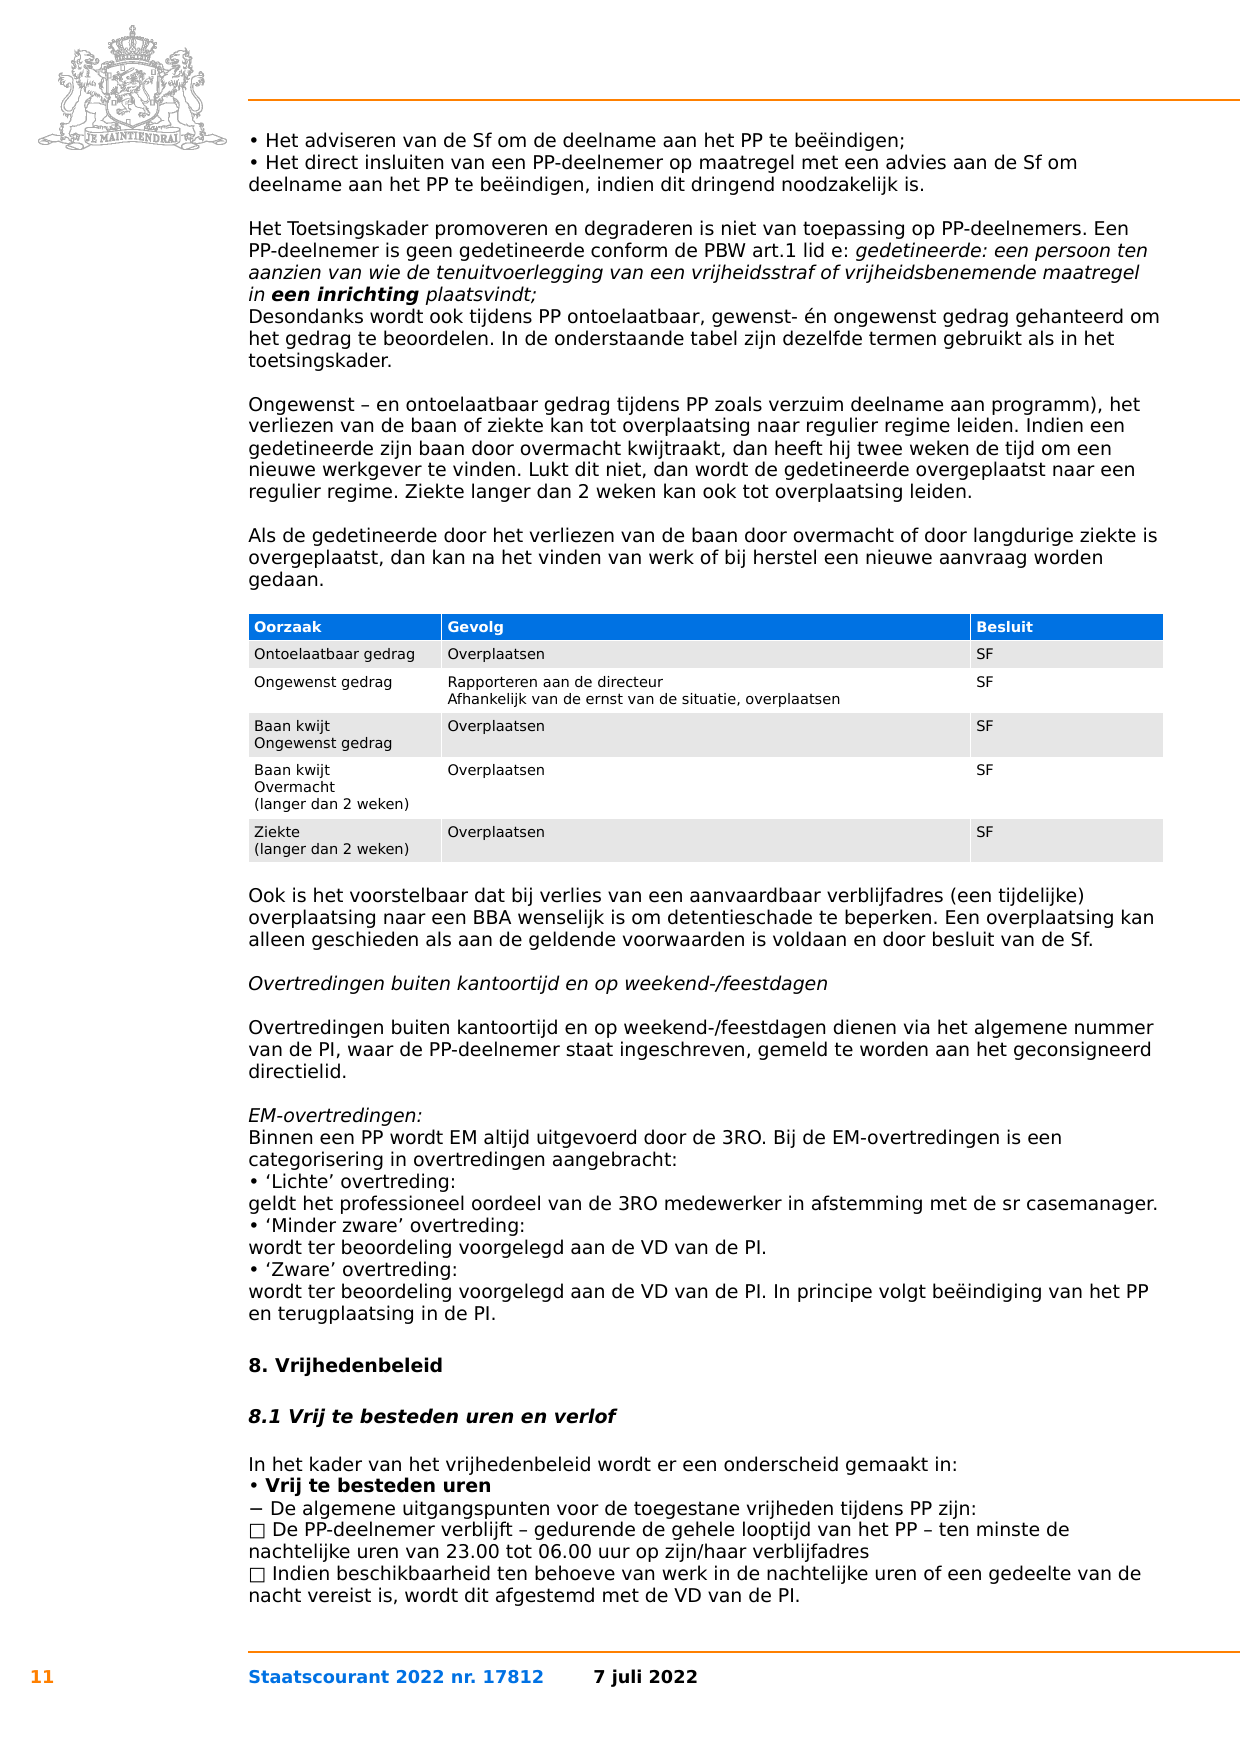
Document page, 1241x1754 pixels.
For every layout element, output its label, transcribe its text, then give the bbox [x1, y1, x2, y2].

table_cell Overplaatsen [442, 819, 970, 862]
text Het Toetsingskader promoveren en degraderen is niet van toepassing op PP-deelnemers. Een PP-deelnemer is geen gedetineerde conform de PBW art.1 lid e: gedetineerde: een persoon ten aanzien van wie de tenuitvoerlegging van een vrijheidsstraf of vrijheidsbenemende maatregel in een inrichting plaatsvindt; [248, 218, 1163, 306]
text • Het adviseren van de Sf om de deelname aan het PP te beëindigen; [248, 130, 1163, 152]
text Ook is het voorstelbaar dat bij verlies van een aanvaardbaar verblijfadres (een tijdelijke) overplaatsing naar een BBA wenselijk is om detentieschade te beperken. Een overplaatsing kan alleen geschieden als aan de geldende voorwaarden is voldaan en door besluit van de Sf. [248, 885, 1163, 951]
table_cell SF [971, 641, 1163, 668]
text Overtredingen buiten kantoortijd en op weekend-/feestdagen dienen via het algemene nummer van de PI, waar de PP-deelnemer staat ingeschreven, gemeld te worden aan het geconsigneerd directielid. [248, 1017, 1163, 1083]
table_header Oorzaak [249, 614, 441, 640]
table_header Besluit [971, 614, 1163, 640]
table_cell SF [971, 819, 1163, 862]
table_cell Rapporteren aan de directeur Afhankelijk van de ernst van de situatie, overplaatsen [442, 669, 970, 712]
text • Vrij te besteden uren [248, 1475, 1163, 1497]
text wordt ter beoordeling voorgelegd aan de VD van de PI. In principe volgt beëindiging van het PP en terugplaatsing in de PI. [248, 1281, 1163, 1324]
table_cell Overplaatsen [442, 758, 970, 818]
table_cell SF [971, 713, 1163, 757]
text Desondanks wordt ook tijdens PP ontoelaatbaar, gewenst- én ongewenst gedrag gehanteerd om het gedrag te beoordelen. In de onderstaande tabel zijn dezelfde termen gebruikt als in het toetsingskader. [248, 306, 1163, 372]
subtitle 8.1 Vrij te besteden uren en verlof [248, 1406, 1163, 1428]
table_header Gevolg [442, 614, 970, 640]
picture [38, 25, 227, 150]
subtitle 8. Vrijhedenbeleid [248, 1354, 1163, 1376]
text • ‘Minder zware’ overtreding: [248, 1214, 1163, 1237]
text • ‘Zware’ overtreding: [248, 1258, 1163, 1281]
text Ongewenst – en ontoelaatbaar gedrag tijdens PP zoals verzuim deelname aan programm), het verliezen van de baan of ziekte kan tot overplaatsing naar regulier regime leiden. Indien een gedetineerde zijn baan door overmacht kwijtraakt, dan heeft hij twee weken de tijd om een nieuwe werkgever te vinden. Lukt dit niet, dan wordt de gedetineerde overgeplaatst naar een regulier regime. Ziekte langer dan 2 weken kan ook tot overplaatsing leiden. [248, 393, 1163, 503]
subtitle Overtredingen buiten kantoortijd en op weekend-/feestdagen [248, 973, 1163, 995]
text − De algemene uitgangspunten voor de toegestane vrijheden tijdens PP zijn: [248, 1497, 1163, 1519]
text In het kader van het vrijhedenbeleid wordt er een onderscheid gemaakt in: [248, 1453, 1163, 1475]
table_cell Ontoelaatbaar gedrag [249, 641, 441, 668]
table_cell Baan kwijt Overmacht (langer dan 2 weken) [249, 758, 441, 818]
text □ Indien beschikbaarheid ten behoeve van werk in de nachtelijke uren of een gedeelte van de nacht vereist is, wordt dit afgestemd met de VD van de PI. [248, 1563, 1163, 1607]
text EM-overtredingen: [248, 1105, 1163, 1127]
text • ‘Lichte’ overtreding: [248, 1171, 1163, 1193]
table_cell Baan kwijt Ongewenst gedrag [249, 713, 441, 757]
text □ De PP-deelnemer verblijft – gedurende de gehele looptijd van het PP – ten minste de nachtelijke uren van 23.00 tot 06.00 uur op zijn/haar verblijfadres [248, 1519, 1163, 1563]
table_cell Overplaatsen [442, 641, 970, 668]
table_cell Ziekte (langer dan 2 weken) [249, 819, 441, 862]
table_cell SF [971, 669, 1163, 712]
table_cell Overplaatsen [442, 713, 970, 757]
text geldt het professioneel oordeel van de 3RO medewerker in afstemming met de sr casemanager. [248, 1193, 1163, 1214]
table_cell Ongewenst gedrag [249, 669, 441, 712]
text Binnen een PP wordt EM altijd uitgevoerd door de 3RO. Bij de EM-overtredingen is een categorisering in overtredingen aangebracht: [248, 1127, 1163, 1171]
text • Het direct insluiten van een PP-deelnemer op maatregel met een advies aan de Sf om deelname aan het PP te beëindigen, indien dit dringend noodzakelijk is. [248, 152, 1163, 196]
table_cell SF [971, 758, 1163, 818]
text wordt ter beoordeling voorgelegd aan de VD van de PI. [248, 1237, 1163, 1258]
text Als de gedetineerde door het verliezen van de baan door overmacht of door langdurige ziekte is overgeplaatst, dan kan na het vinden van werk of bij herstel een nieuwe aanvraag worden gedaan. [248, 525, 1163, 591]
